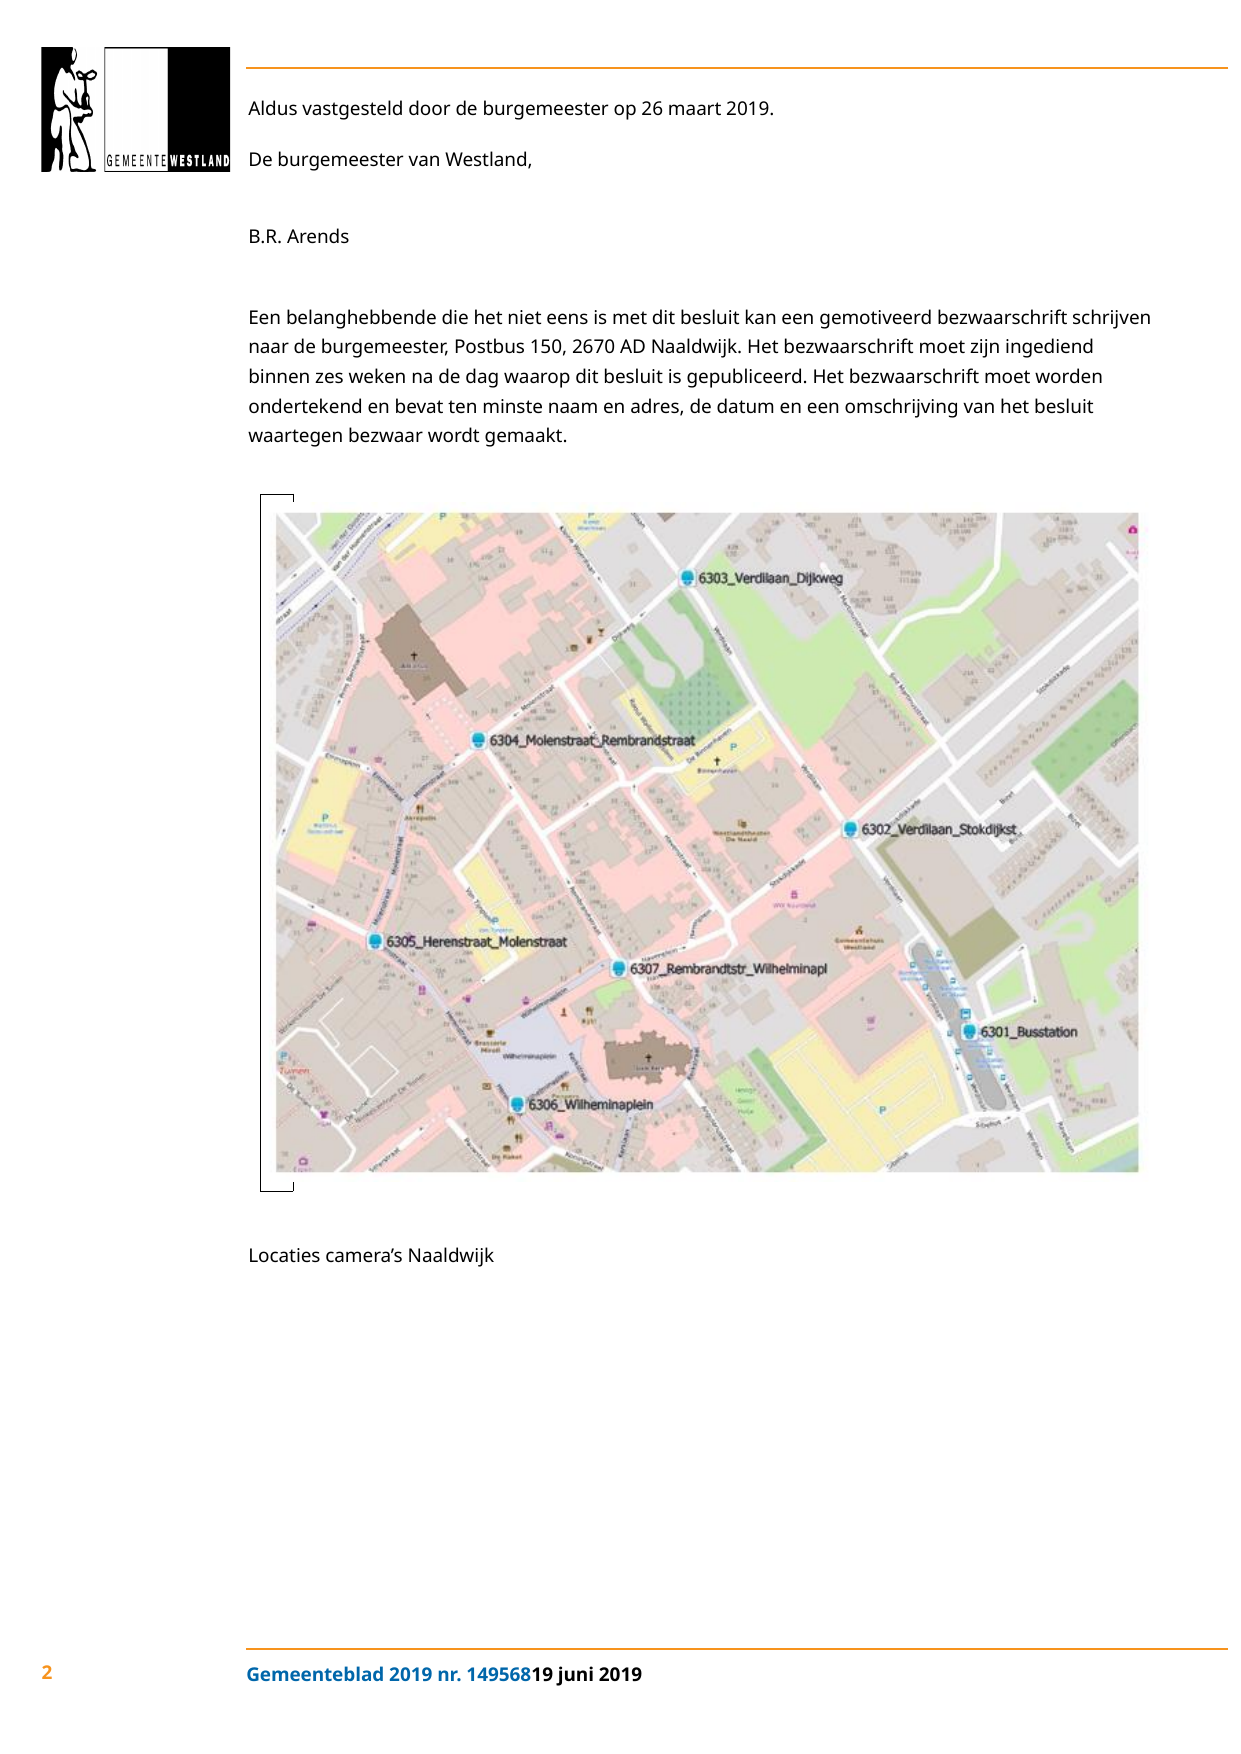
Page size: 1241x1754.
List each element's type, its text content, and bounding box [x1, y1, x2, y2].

picture [41, 47, 231, 172]
text Aldus vastgesteld door de burgemeester op 26 maart 2019. [248, 95, 1152, 121]
picture [268, 502, 1173, 1182]
text Een belanghebbende die het niet eens is met dit besluit kan een gemotiveerd bezwaarschrift schrijven naar de burgemeester, Postbus 150, 2670 AD Naaldwijk. Het bezwaarschrift moet zijn ingediend binnen zes weken na de dag waarop dit besluit is gepubliceerd. Het bezwaarschrift moet worden ondertekend en bevat ten minste naam en adres, de datum en een omschrijving van het besluit waartegen bezwaar wordt gemaakt. [248, 304, 1152, 448]
text Locaties camera’s Naaldwijk [248, 1242, 1152, 1268]
text B.R. Arends [248, 223, 1152, 249]
text De burgemeester van Westland, [248, 146, 1152, 172]
